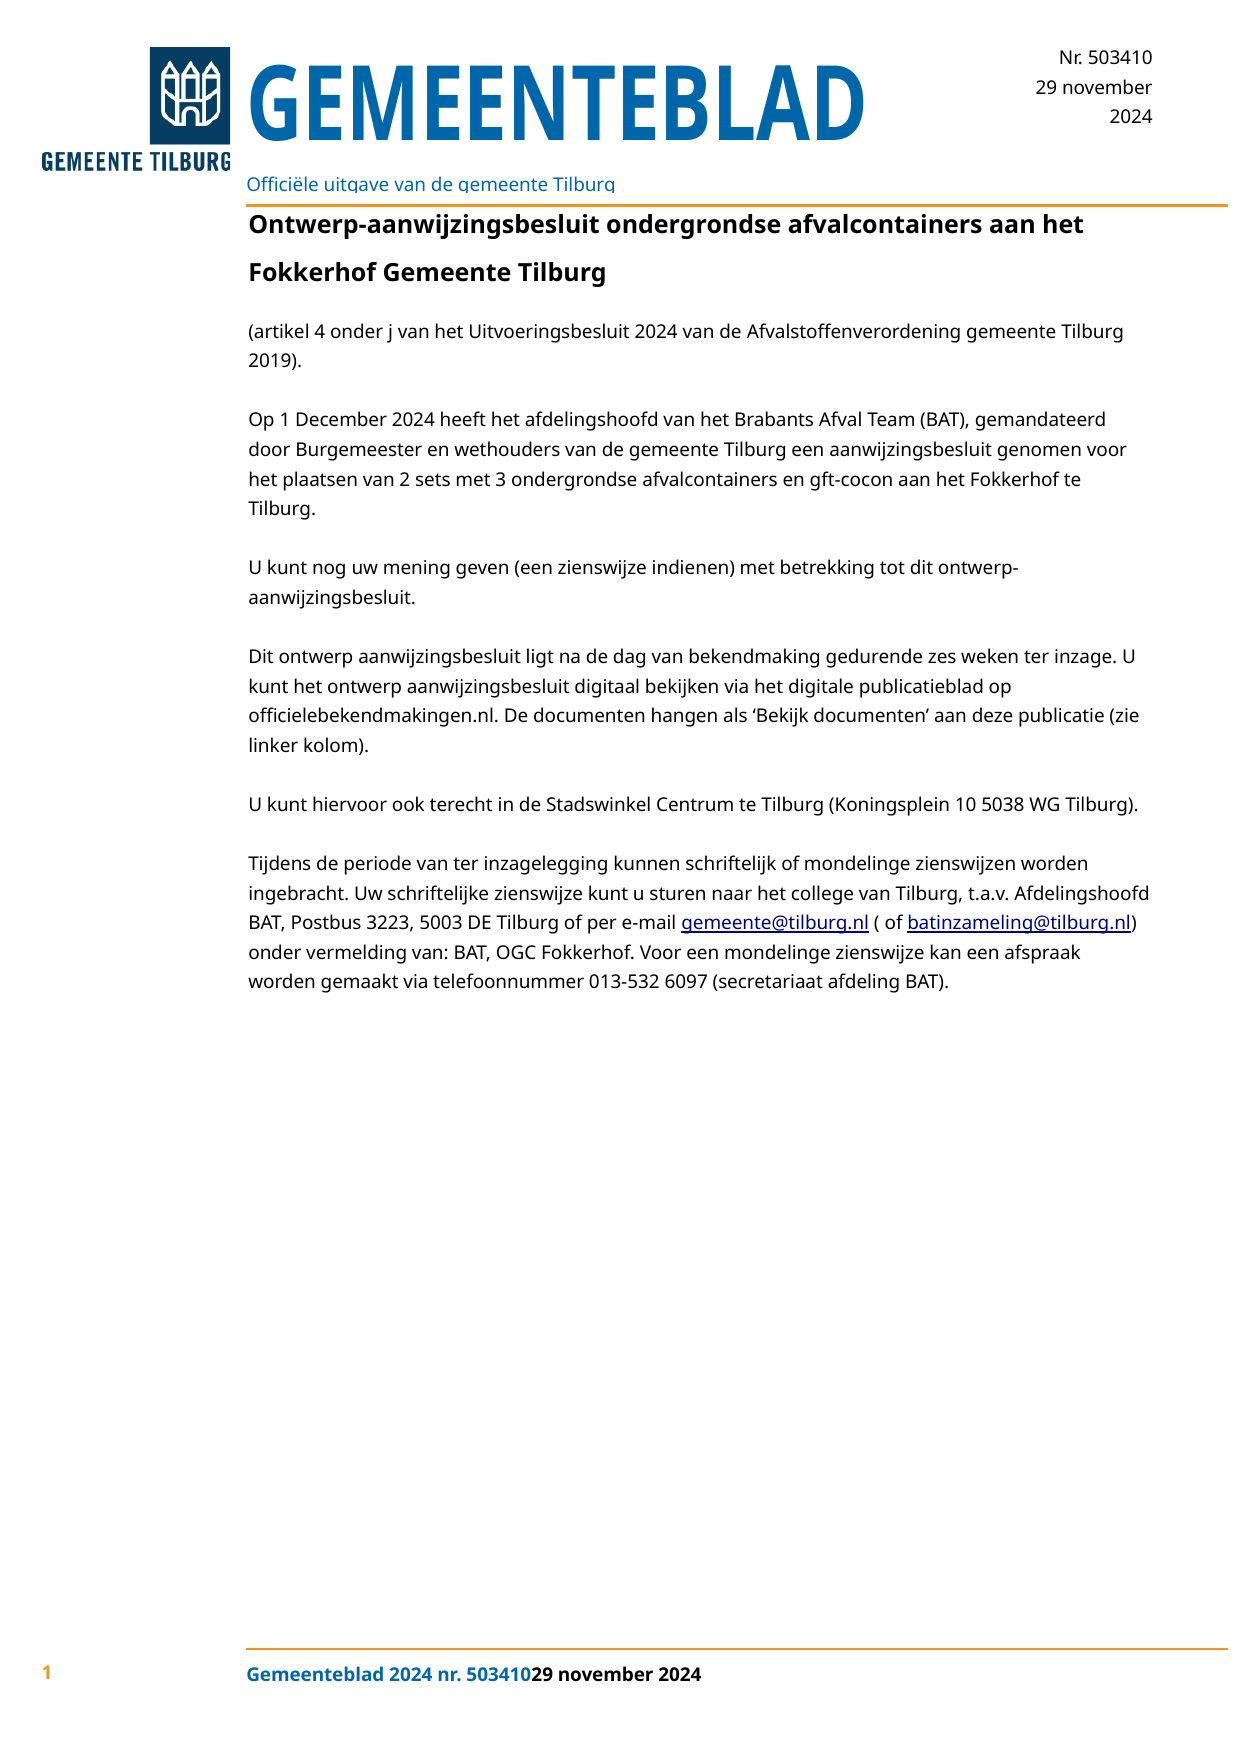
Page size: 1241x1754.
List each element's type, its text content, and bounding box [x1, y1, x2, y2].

text Tijdens de periode van ter inzagelegging kunnen schriftelijk of mondelinge zienswijzen worden ingebracht. Uw schriftelijke zienswijze kunt u sturen naar het college van Tilburg, t.a.v. Afdelingshoofd BAT, Postbus 3223, 5003 DE Tilburg of per e-mail gemeente@tilburg.nl ( of batinzameling@tilburg.nl) onder vermelding van: BAT, OGC Fokkerhof. Voor een mondelinge zienswijze kan een afspraak worden gemaakt via telefoonnummer 013-532 6097 (secretariaat afdeling BAT). [248, 850, 1152, 994]
text Op 1 December 2024 heeft het afdelingshoofd van het Brabants Afval Team (BAT), gemandateerd door Burgemeester en wethouders van de gemeente Tilburg een aanwijzingsbesluit genomen voor het plaatsen van 2 sets met 3 ondergrondse afvalcontainers en gft-cocon aan het Fokkerhof te Tilburg. [248, 407, 1152, 521]
text (artikel 4 onder j van het Uitvoeringsbesluit 2024 van de Afvalstoffenverordening gemeente Tilburg 2019). [248, 318, 1152, 373]
text U kunt hiervoor ook terecht in de Stadswinkel Centrum te Tilburg (Koningsplein 10 5038 WG Tilburg). [248, 791, 1152, 817]
text U kunt nog uw mening geven (een zienswijze indienen) met betrekking tot dit ontwerp-aanwijzingsbesluit. [248, 554, 1152, 610]
text Ontwerp-aanwijzingsbesluit ondergrondse afvalcontainers aan het Fokkerhof Gemeente Tilburg [248, 207, 1152, 288]
picture [41, 47, 231, 172]
text Dit ontwerp aanwijzingsbesluit ligt na de dag van bekendmaking gedurende zes weken ter inzage. U kunt het ontwerp aanwijzingsbesluit digitaal bekijken via het digitale publicatieblad op officielebekendmakingen.nl. De documenten hangen als ‘Bekijk documenten’ aan deze publicatie (zie linker kolom). [248, 643, 1152, 758]
